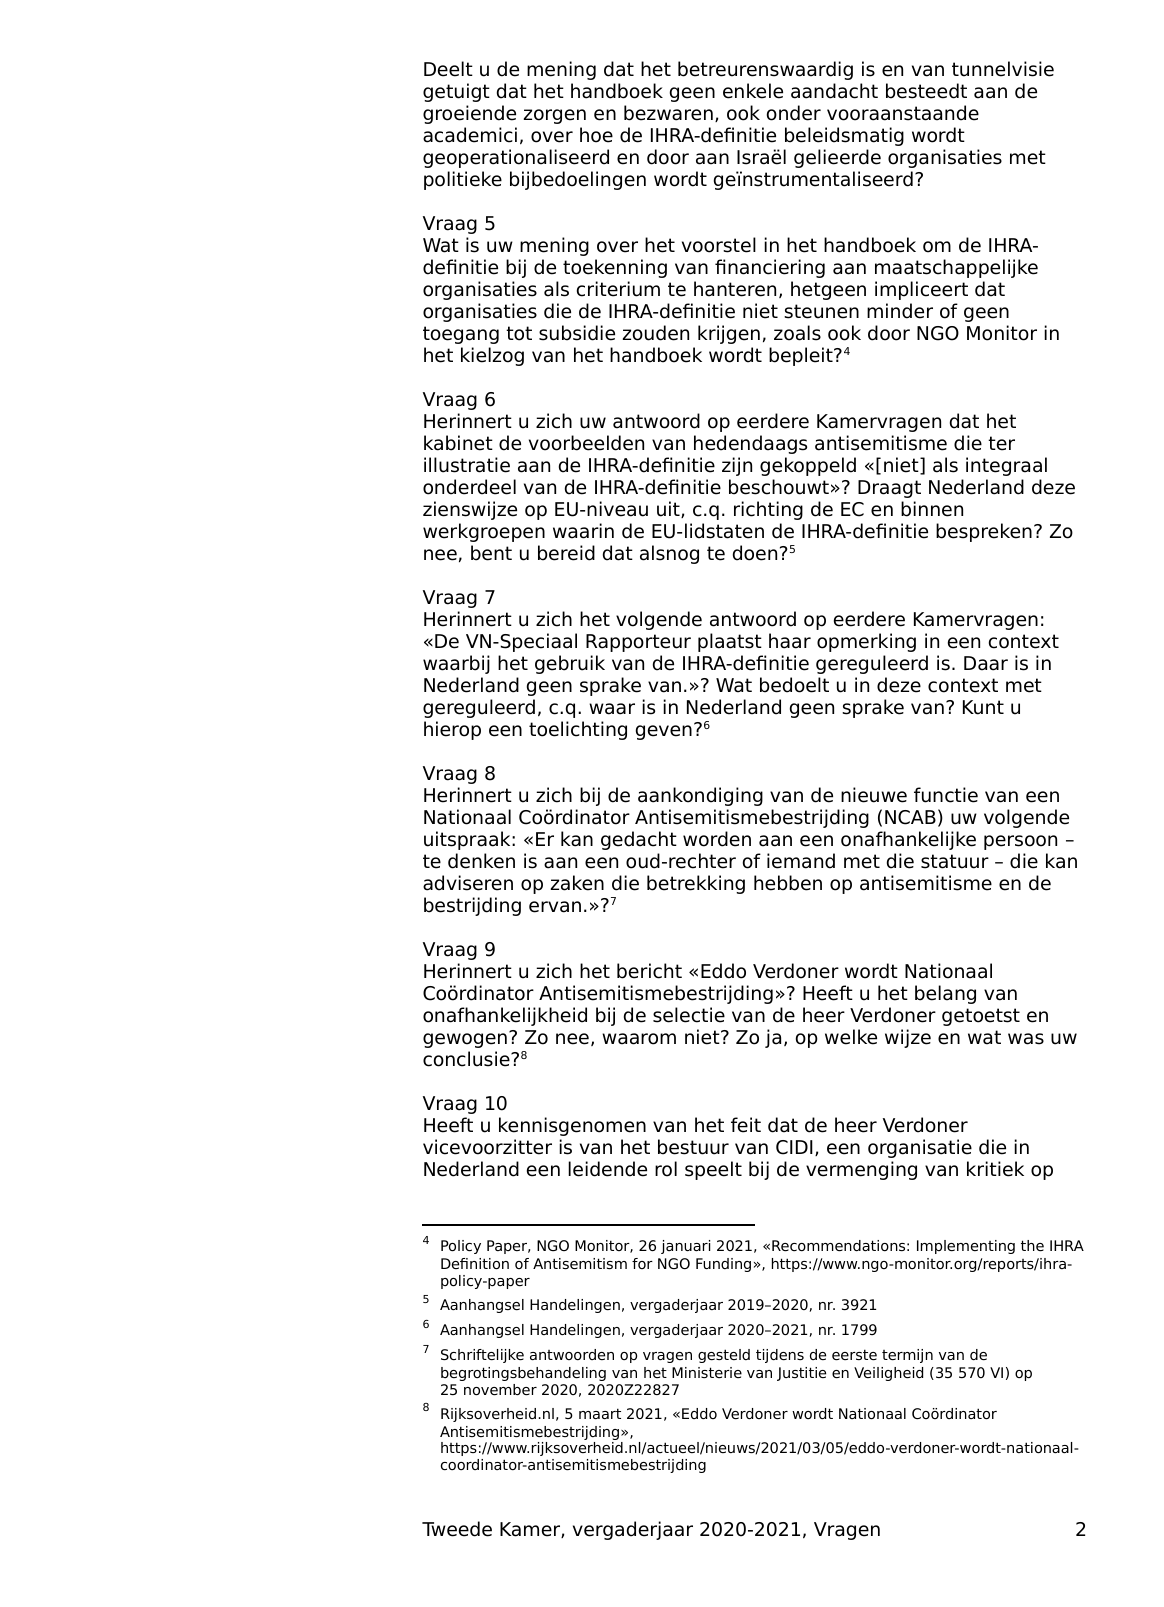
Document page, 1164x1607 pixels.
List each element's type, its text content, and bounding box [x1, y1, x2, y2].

text Aanhangsel Handelingen, vergaderjaar 2020–2021, nr. 1799 [422, 1318, 1087, 1340]
text Herinnert u zich het bericht «Eddo Verdoner wordt Nationaal Coördinator Antisemitismebestrijding»? Heeft u het belang van onafhankelijkheid bij de selectie van de heer Verdoner getoetst en gewogen? Zo nee, waarom niet? Zo ja, op welke wijze en wat was uw conclusie? [422, 961, 1087, 1071]
text Herinnert u zich uw antwoord op eerdere Kamervragen dat het kabinet de voorbeelden van hedendaags antisemitisme die ter illustratie aan de IHRA-definitie zijn gekoppeld «[niet] als integraal onderdeel van de IHRA-definitie beschouwt»? Draagt Nederland deze zienswijze op EU-niveau uit, c.q. richting de EC en binnen werkgroepen waarin de EU-lidstaten de IHRA-definitie bespreken? Zo nee, bent u bereid dat alsnog te doen? [422, 411, 1087, 565]
text Vraag 5 [422, 213, 1087, 235]
text Herinnert u zich het volgende antwoord op eerdere Kamervragen: «De VN-Speciaal Rapporteur plaatst haar opmerking in een context waarbij het gebruik van de IHRA-definitie gereguleerd is. Daar is in Nederland geen sprake van.»? Wat bedoelt u in deze context met gereguleerd, c.q. waar is in Nederland geen sprake van? Kunt u hierop een toelichting geven? [422, 609, 1087, 741]
text Vraag 9 [422, 939, 1087, 961]
text Policy Paper, NGO Monitor, 26 januari 2021, «Recommendations: Implementing the IHRA Definition of Antisemitism for NGO Funding», https://www.ngo-monitor.org/reports/ihra-policy-paper [422, 1234, 1087, 1290]
text Aanhangsel Handelingen, vergaderjaar 2019–2020, nr. 3921 [422, 1293, 1087, 1315]
text Vraag 7 [422, 587, 1087, 609]
text Deelt u de mening dat het betreurenswaardig is en van tunnelvisie getuigt dat het handboek geen enkele aandacht besteedt aan de groeiende zorgen en bezwaren, ook onder vooraanstaande academici, over hoe de IHRA-definitie beleidsmatig wordt geoperationaliseerd en door aan Israël gelieerde organisaties met politieke bijbedoelingen wordt geïnstrumentaliseerd? [422, 59, 1087, 191]
text Wat is uw mening over het voorstel in het handboek om de IHRA-definitie bij de toekenning van financiering aan maatschappelijke organisaties als criterium te hanteren, hetgeen impliceert dat organisaties die de IHRA-definitie niet steunen minder of geen toegang tot subsidie zouden krijgen, zoals ook door NGO Monitor in het kielzog van het handboek wordt bepleit? [422, 235, 1087, 367]
text Schriftelijke antwoorden op vragen gesteld tijdens de eerste termijn van de begrotingsbehandeling van het Ministerie van Justitie en Veiligheid (35 570 VI) op 25 november 2020, 2020Z22827 [422, 1343, 1087, 1399]
text Herinnert u zich bij de aankondiging van de nieuwe functie van een Nationaal Coördinator Antisemitismebestrijding (NCAB) uw volgende uitspraak: «Er kan gedacht worden aan een onafhankelijke persoon – te denken is aan een oud-rechter of iemand met die statuur – die kan adviseren op zaken die betrekking hebben op antisemitisme en de bestrijding ervan.»? [422, 785, 1087, 917]
text Vraag 8 [422, 763, 1087, 785]
text Vraag 6 [422, 389, 1087, 411]
text Rijksoverheid.nl, 5 maart 2021, «Eddo Verdoner wordt Nationaal Coördinator Antisemitismebestrijding», https://www.rijksoverheid.nl/actueel/nieuws/2021/03/05/eddo-verdoner-wordt-nationaal-coordinator-antisemitismebestrijding [422, 1402, 1087, 1474]
text Vraag 10 [422, 1093, 1087, 1115]
text Heeft u kennisgenomen van het feit dat de heer Verdoner vicevoorzitter is van het bestuur van CIDI, een organisatie die in Nederland een leidende rol speelt bij de vermenging van kritiek op [422, 1115, 1087, 1181]
